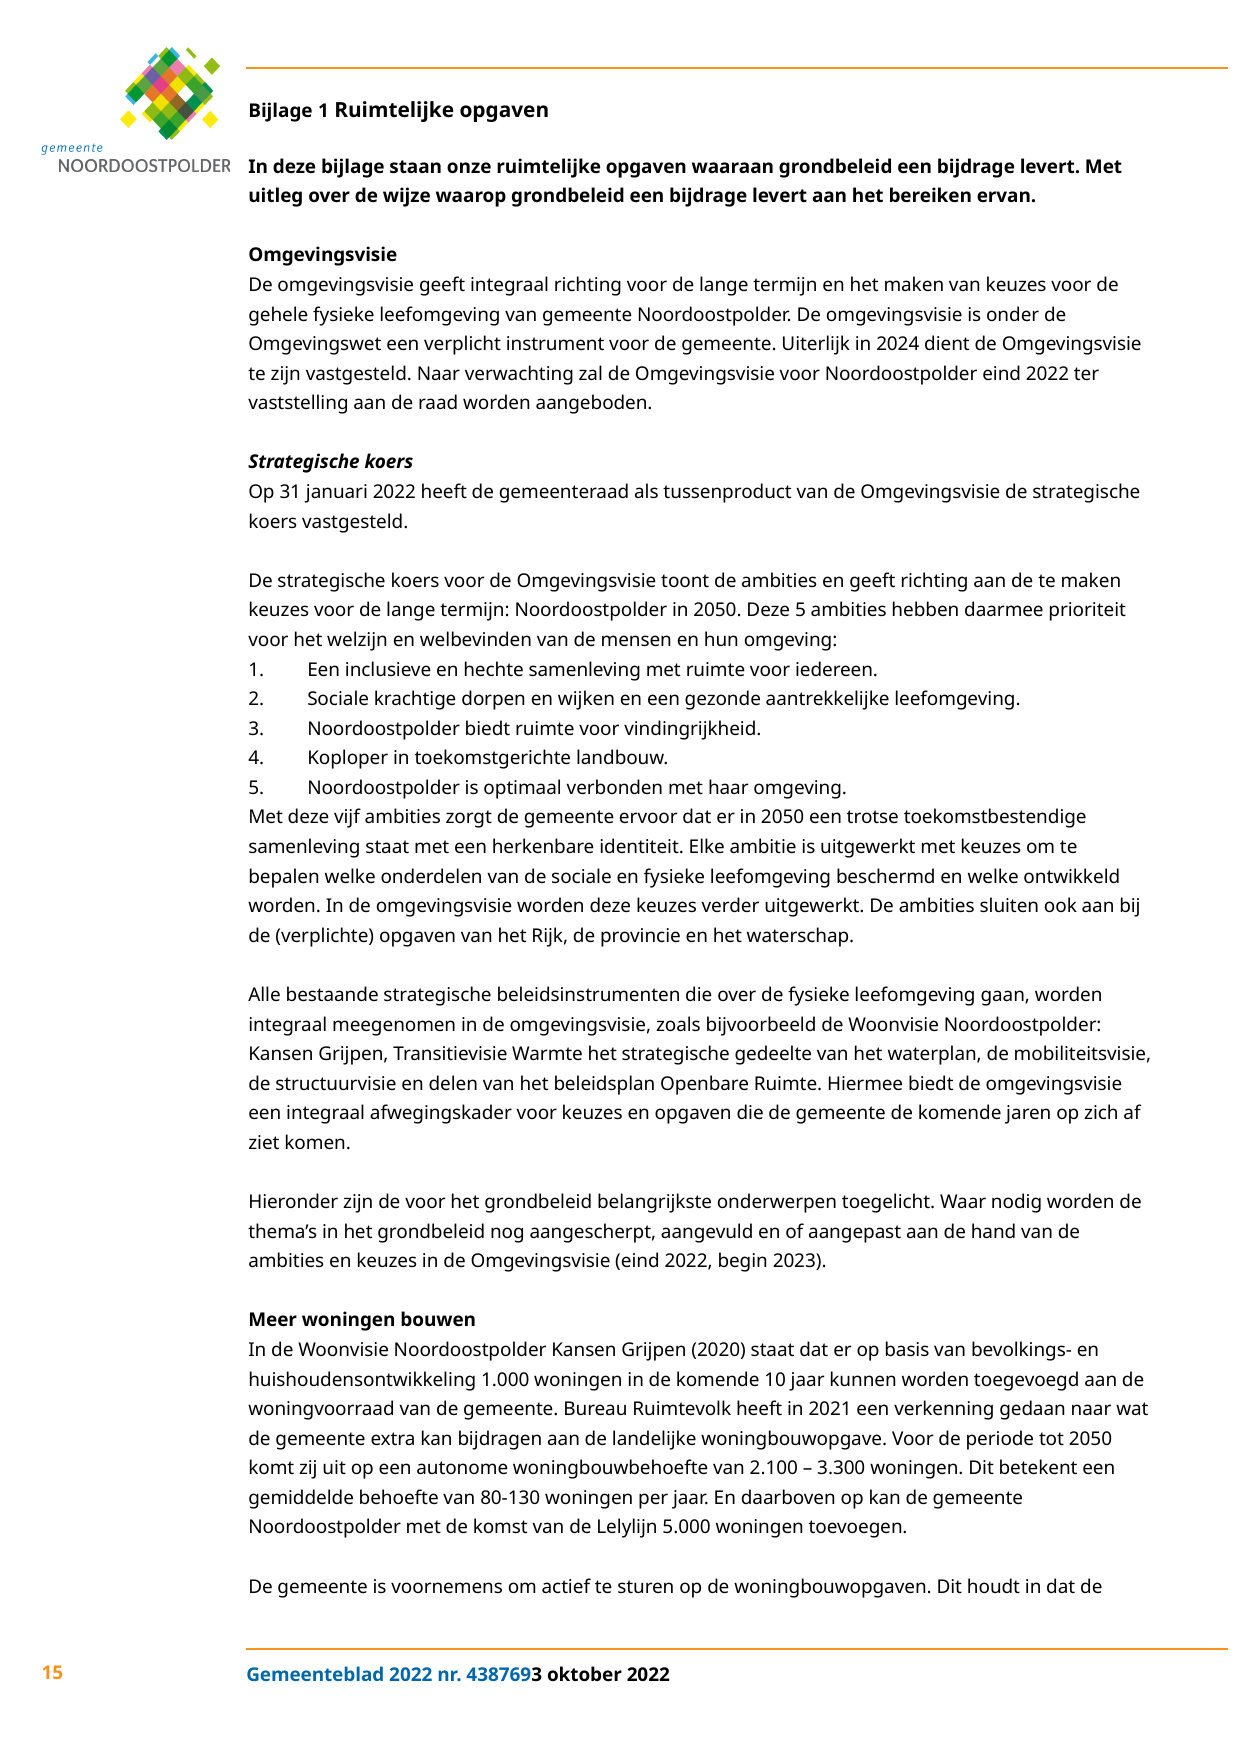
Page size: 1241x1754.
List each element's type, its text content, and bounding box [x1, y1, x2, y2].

text De gemeente is voornemens om actief te sturen op de woningbouwopgaven. Dit houdt in dat de [248, 1573, 1152, 1599]
text Alle bestaande strategische beleidsinstrumenten die over de fysieke leefomgeving gaan, worden integraal meegenomen in de omgevingsvisie, zoals bijvoorbeeld de Woonvisie Noordoostpolder: Kansen Grijpen, Transitievisie Warmte het strategische gedeelte van het waterplan, de mobiliteitsvisie, de structuurvisie en delen van het beleidsplan Openbare Ruimte. Hiermee biedt de omgevingsvisie een integraal afwegingskader voor keuzes en opgaven die de gemeente de komende jaren op zich af ziet komen. [248, 981, 1152, 1155]
text Bijlage 1 Ruimtelijke opgaven [248, 95, 1152, 123]
text In deze bijlage staan onze ruimtelijke opgaven waaraan grondbeleid een bijdrage levert. Met uitleg over de wijze waarop grondbeleid een bijdrage levert aan het bereiken ervan. [248, 153, 1152, 208]
text De strategische koers voor de Omgevingsvisie toont de ambities en geeft richting aan de te maken keuzes voor de lange termijn: Noordoostpolder in 2050. Deze 5 ambities hebben daarmee prioriteit voor het welzijn en welbevinden van de mensen en hun omgeving: [248, 567, 1152, 652]
list Sociale krachtige dorpen en wijken en een gezonde aantrekkelijke leefomgeving. [248, 685, 1152, 711]
list Koploper in toekomstgerichte landbouw. [248, 744, 1152, 770]
text Strategische koers [248, 449, 1152, 474]
text Hieronder zijn de voor het grondbeleid belangrijkste onderwerpen toegelicht. Waar nodig worden de thema’s in het grondbeleid nog aangescherpt, aangevuld en of aangepast aan de hand van de ambities en keuzes in de Omgevingsvisie (eind 2022, begin 2023). [248, 1188, 1152, 1273]
text In de Woonvisie Noordoostpolder Kansen Grijpen (2020) staat dat er op basis van bevolkings- en huishoudensontwikkeling 1.000 woningen in de komende 10 jaar kunnen worden toegevoegd aan de woningvoorraad van de gemeente. Bureau Ruimtevolk heeft in 2021 een verkenning gedaan naar wat de gemeente extra kan bijdragen aan de landelijke woningbouwopgave. Voor de periode tot 2050 komt zij uit op een autonome woningbouwbehoefte van 2.100 – 3.300 woningen. Dit betekent een gemiddelde behoefte van 80-130 woningen per jaar. En daarboven op kan de gemeente Noordoostpolder met de komst van de Lelylijn 5.000 woningen toevoegen. [248, 1336, 1152, 1539]
text Met deze vijf ambities zorgt de gemeente ervoor dat er in 2050 een trotse toekomstbestendige samenleving staat met een herkenbare identiteit. Elke ambitie is uitgewerkt met keuzes om te bepalen welke onderdelen van de sociale en fysieke leefomgeving beschermd en welke ontwikkeld worden. In de omgevingsvisie worden deze keuzes verder uitgewerkt. De ambities sluiten ook aan bij de (verplichte) opgaven van het Rijk, de provincie en het waterschap. [248, 804, 1152, 948]
text Omgevingsvisie [248, 242, 1152, 267]
list Noordoostpolder biedt ruimte voor vindingrijkheid. [248, 715, 1152, 741]
text Meer woningen bouwen [248, 1307, 1152, 1332]
picture [41, 47, 231, 172]
text Op 31 januari 2022 heeft de gemeenteraad als tussenproduct van de Omgevingsvisie de strategische koers vastgesteld. [248, 478, 1152, 534]
list Een inclusieve en hechte samenleving met ruimte voor iedereen. [248, 656, 1152, 682]
text De omgevingsvisie geeft integraal richting voor de lange termijn en het maken van keuzes voor de gehele fysieke leefomgeving van gemeente Noordoostpolder. De omgevingsvisie is onder de Omgevingswet een verplicht instrument voor de gemeente. Uiterlijk in 2024 dient de Omgevingsvisie te zijn vastgesteld. Naar verwachting zal de Omgevingsvisie voor Noordoostpolder eind 2022 ter vaststelling aan de raad worden aangeboden. [248, 271, 1152, 415]
list Noordoostpolder is optimaal verbonden met haar omgeving. [248, 774, 1152, 800]
